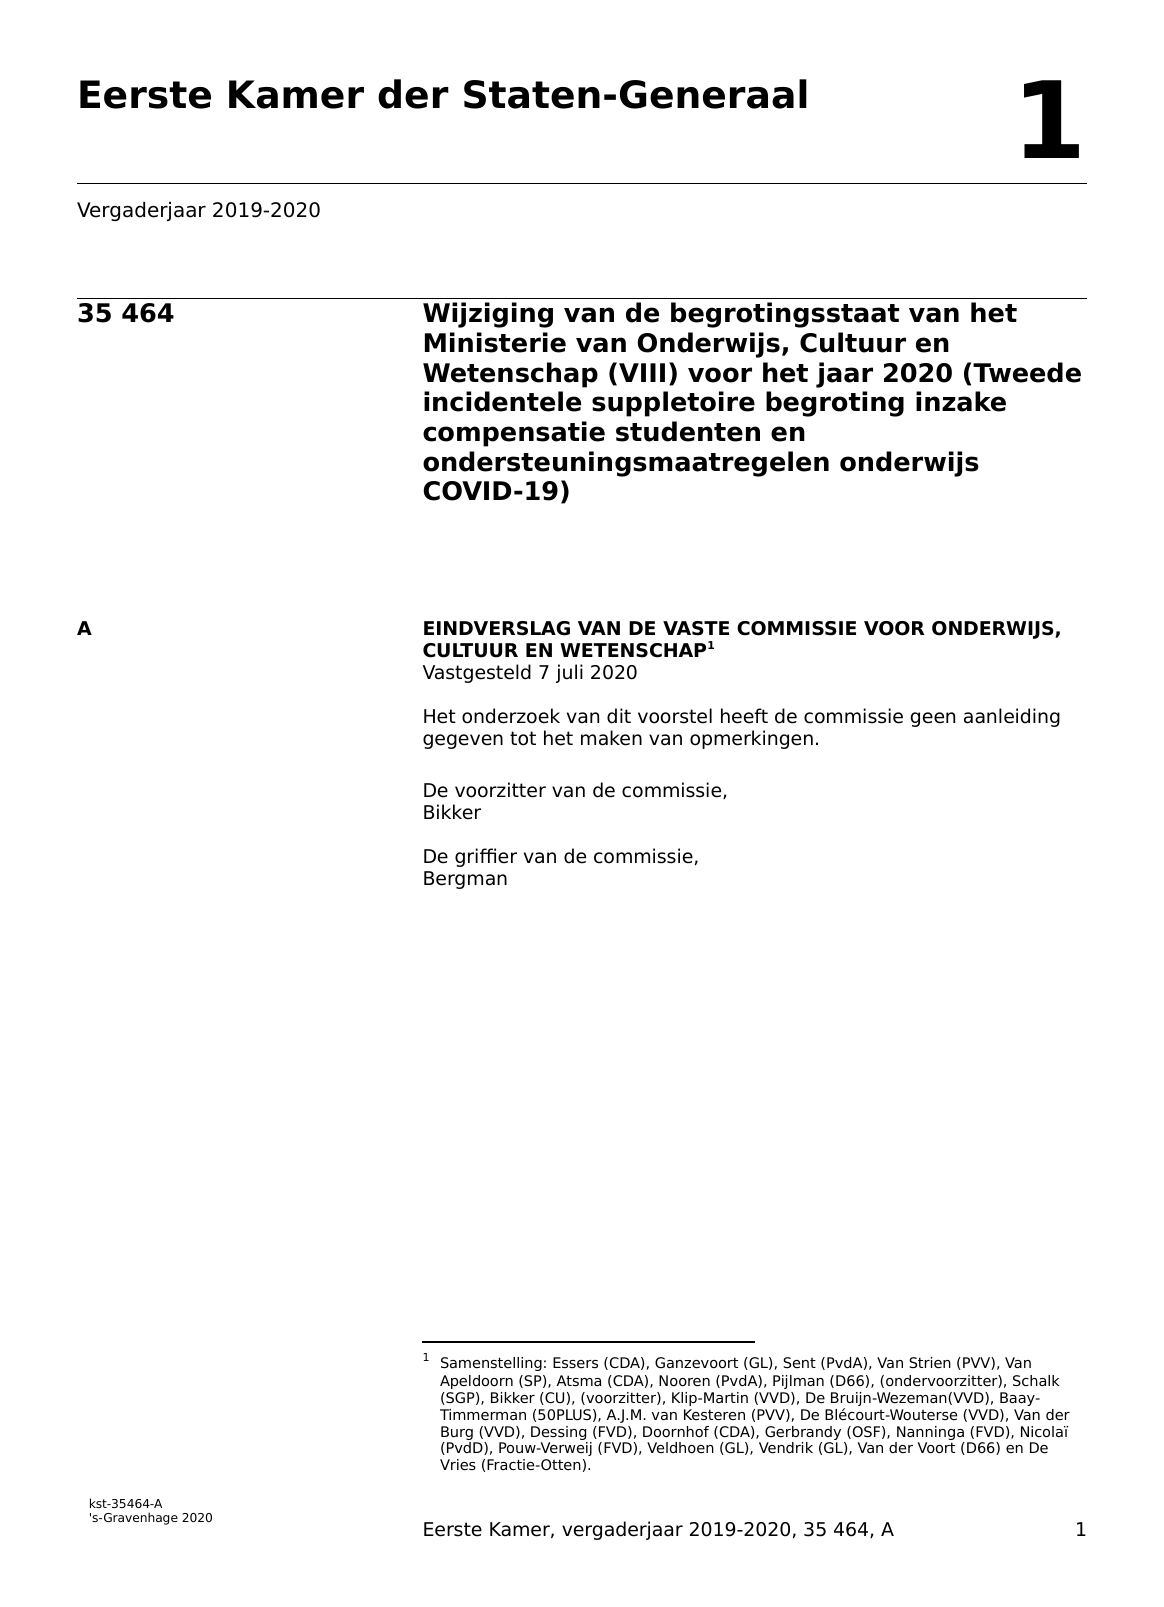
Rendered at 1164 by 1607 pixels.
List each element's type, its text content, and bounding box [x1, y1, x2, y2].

text De griffier van de commissie, Bergman [422, 846, 1087, 890]
subtitle A EINDVERSLAG VAN DE VASTE COMMISSIE VOOR ONDERWIJS, CULTUUR EN WETENSCHAP [77, 618, 1087, 662]
table_header Eerste Kamer der Staten-Generaal [77, 59, 886, 183]
subtitle 35 464 Wijziging van de begrotingsstaat van het Ministerie van Onderwijs, Cultuur en Wetenschap (VIII) voor het jaar 2020 (Tweede incidentele suppletoire begroting inzake compensatie studenten en ondersteuningsmaatregelen onderwijs COVID-19) [77, 299, 1087, 507]
text kst-35464-A [88, 1497, 323, 1511]
text Samenstelling: Essers (CDA), Ganzevoort (GL), Sent (PvdA), Van Strien (PVV), Van Apeldoorn (SP), Atsma (CDA), Nooren (PvdA), Pijlman (D66), (ondervoorzitter), Schalk (SGP), Bikker (CU), (voorzitter), Klip-Martin (VVD), De Bruijn-Wezeman(VVD), Baay-Timmerman (50PLUS), A.J.M. van Kesteren (PVV), De Blécourt-Wouterse (VVD), Van der Burg (VVD), Dessing (FVD), Doornhof (CDA), Gerbrandy (OSF), Nanninga (FVD), Nicolaï (PvdD), Pouw-Verweij (FVD), Veldhoen (GL), Vendrik (GL), Van der Voort (D66) en De Vries (Fractie-Otten). [422, 1351, 1087, 1474]
text 's-Gravenhage 2020 [88, 1511, 323, 1525]
text Het onderzoek van dit voorstel heeft de commissie geen aanleiding gegeven tot het maken van opmerkingen. [422, 706, 1087, 750]
text De voorzitter van de commissie, Bikker [422, 780, 1087, 824]
table_header 1 [886, 59, 1087, 183]
text Vastgesteld 7 juli 2020 [422, 662, 1087, 684]
table_cell Vergaderjaar 2019-2020 [77, 184, 1087, 298]
